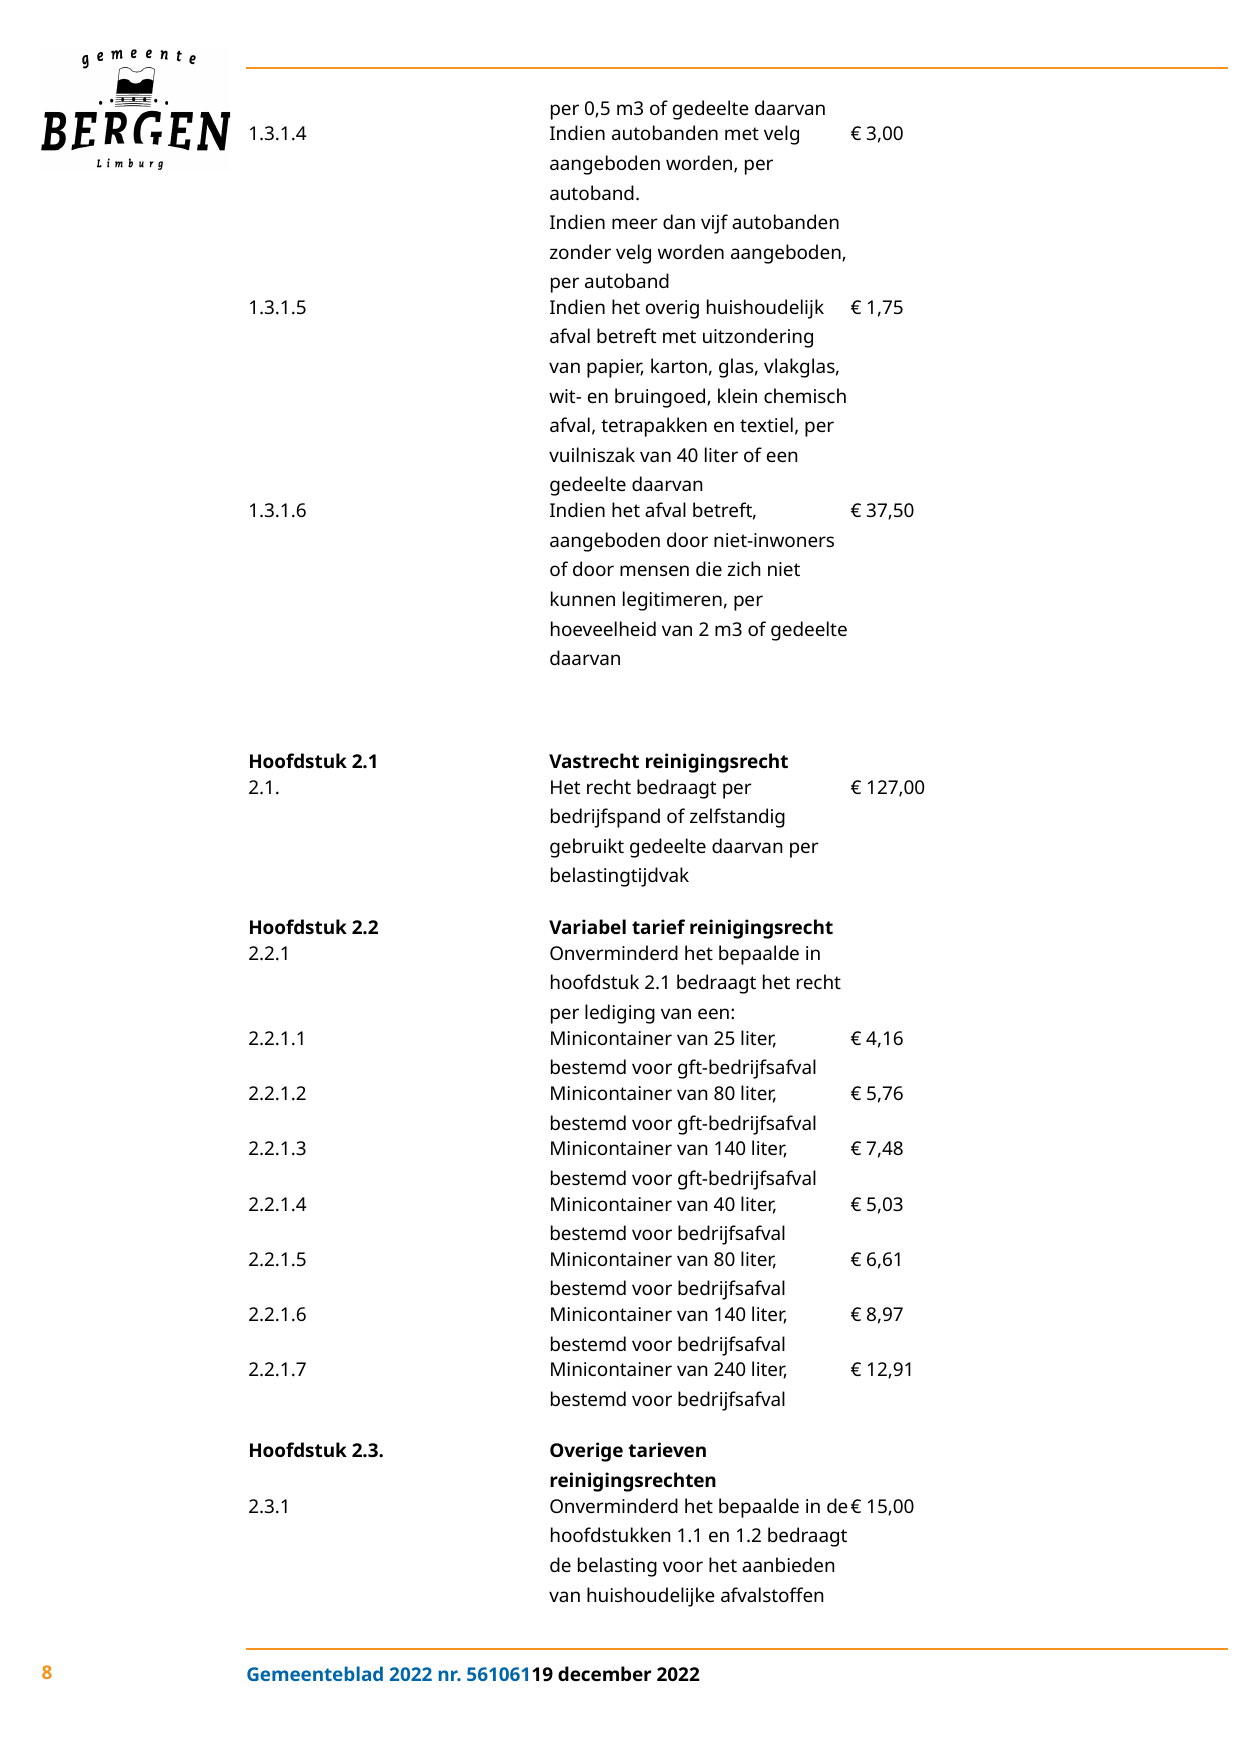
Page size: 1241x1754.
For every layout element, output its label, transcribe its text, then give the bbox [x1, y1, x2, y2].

table_cell [850, 1438, 1152, 1493]
table_cell Variabel tarief reinigingsrecht [549, 914, 850, 940]
table_cell [248, 95, 549, 121]
table_cell € 3,00 [850, 121, 1152, 294]
table_cell Het recht bedraagt per bedrijfspand of zelfstandig gebruikt gedeelte daarvan per belastingtijdvak [549, 774, 850, 888]
table_cell [549, 889, 850, 914]
table_cell € 127,00 [850, 774, 1152, 888]
table_cell € 6,61 [850, 1246, 1152, 1301]
table_cell Onverminderd het bepaalde in de hoofdstukken 1.1 en 1.2 bedraagt de belasting voor het aanbieden van huishoudelijke afvalstoffen [549, 1493, 850, 1607]
table_cell Vastrecht reinigingsrecht [549, 748, 850, 774]
table_cell [850, 748, 1152, 774]
table_cell € 15,00 [850, 1493, 1152, 1519]
table_cell [850, 889, 1152, 914]
table_cell [549, 671, 850, 697]
table_cell [248, 889, 549, 914]
table_cell [850, 95, 1152, 121]
table_cell € 7,48 [850, 1135, 1152, 1191]
table_cell € 12,91 [850, 1357, 1152, 1412]
table_cell Hoofdstuk 2.2 [248, 914, 549, 940]
table_cell [850, 723, 1152, 748]
table_cell [549, 1412, 850, 1438]
table_cell 2.2.1.6 [248, 1301, 549, 1357]
table_cell 2.2.1.7 [248, 1357, 549, 1412]
table_cell Minicontainer van 80 liter, bestemd voor gft-bedrijfsafval [549, 1080, 850, 1135]
table_cell Minicontainer van 140 liter, bestemd voor gft-bedrijfsafval [549, 1135, 850, 1191]
table_cell Minicontainer van 140 liter, bestemd voor bedrijfsafval [549, 1301, 850, 1357]
table_cell Hoofdstuk 2.1 [248, 748, 549, 774]
table_cell € 4,16 [850, 1025, 1152, 1080]
table_cell 2.2.1.5 [248, 1246, 549, 1301]
table_cell Indien het overig huishoudelijk afval betreft met uitzondering van papier, karton, glas, vlakglas, wit- en bruingoed, klein chemisch afval, tetrapakken en textiel, per vuilniszak van 40 liter of een gedeelte daarvan [549, 294, 850, 497]
table_cell Hoofdstuk 2.3. [248, 1438, 549, 1493]
table_cell 2.2.1 [248, 940, 549, 1025]
table_cell 2.1. [248, 774, 549, 888]
table_cell [850, 940, 1152, 1025]
table_cell [549, 697, 850, 722]
table_cell [248, 1519, 549, 1607]
table_cell 2.2.1.1 [248, 1025, 549, 1080]
table_cell € 37,50 [850, 498, 1152, 671]
table_cell € 5,76 [850, 1080, 1152, 1135]
table_cell [248, 697, 549, 722]
table_cell € 8,97 [850, 1301, 1152, 1357]
table_cell Minicontainer van 25 liter, bestemd voor gft-bedrijfsafval [549, 1025, 850, 1080]
table_cell 1.3.1.6 [248, 498, 549, 671]
table_cell [549, 723, 850, 748]
table_cell Minicontainer van 240 liter, bestemd voor bedrijfsafval [549, 1357, 850, 1412]
table_cell 2.2.1.3 [248, 1135, 549, 1191]
table_cell 2.2.1.4 [248, 1191, 549, 1246]
table_cell Indien autobanden met velg aangeboden worden, per autoband. Indien meer dan vijf autobanden zonder velg worden aangeboden, per autoband [549, 121, 850, 294]
picture [41, 47, 231, 172]
table_cell Overige tarieven reinigingsrechten [549, 1438, 850, 1493]
table_cell Minicontainer van 40 liter, bestemd voor bedrijfsafval [549, 1191, 850, 1246]
table_cell Onverminderd het bepaalde in hoofdstuk 2.1 bedraagt het recht per lediging van een: [549, 940, 850, 1025]
table_cell [850, 697, 1152, 722]
table_cell 1.3.1.4 [248, 121, 549, 294]
table_cell € 1,75 [850, 294, 1152, 497]
table_cell [248, 671, 549, 697]
table_cell € 5,03 [850, 1191, 1152, 1246]
table_cell per 0,5 m3 of gedeelte daarvan [549, 95, 850, 121]
table_cell [248, 723, 549, 748]
table_cell [850, 1519, 1152, 1607]
table_cell Indien het afval betreft, aangeboden door niet-inwoners of door mensen die zich niet kunnen legitimeren, per hoeveelheid van 2 m3 of gedeelte daarvan [549, 498, 850, 671]
table_cell [850, 671, 1152, 697]
table_cell 2.3.1 [248, 1493, 549, 1519]
table_cell [850, 914, 1152, 940]
table_cell [248, 1412, 549, 1438]
table_cell 2.2.1.2 [248, 1080, 549, 1135]
table_cell [850, 1412, 1152, 1438]
table_cell Minicontainer van 80 liter, bestemd voor bedrijfsafval [549, 1246, 850, 1301]
table_cell 1.3.1.5 [248, 294, 549, 497]
